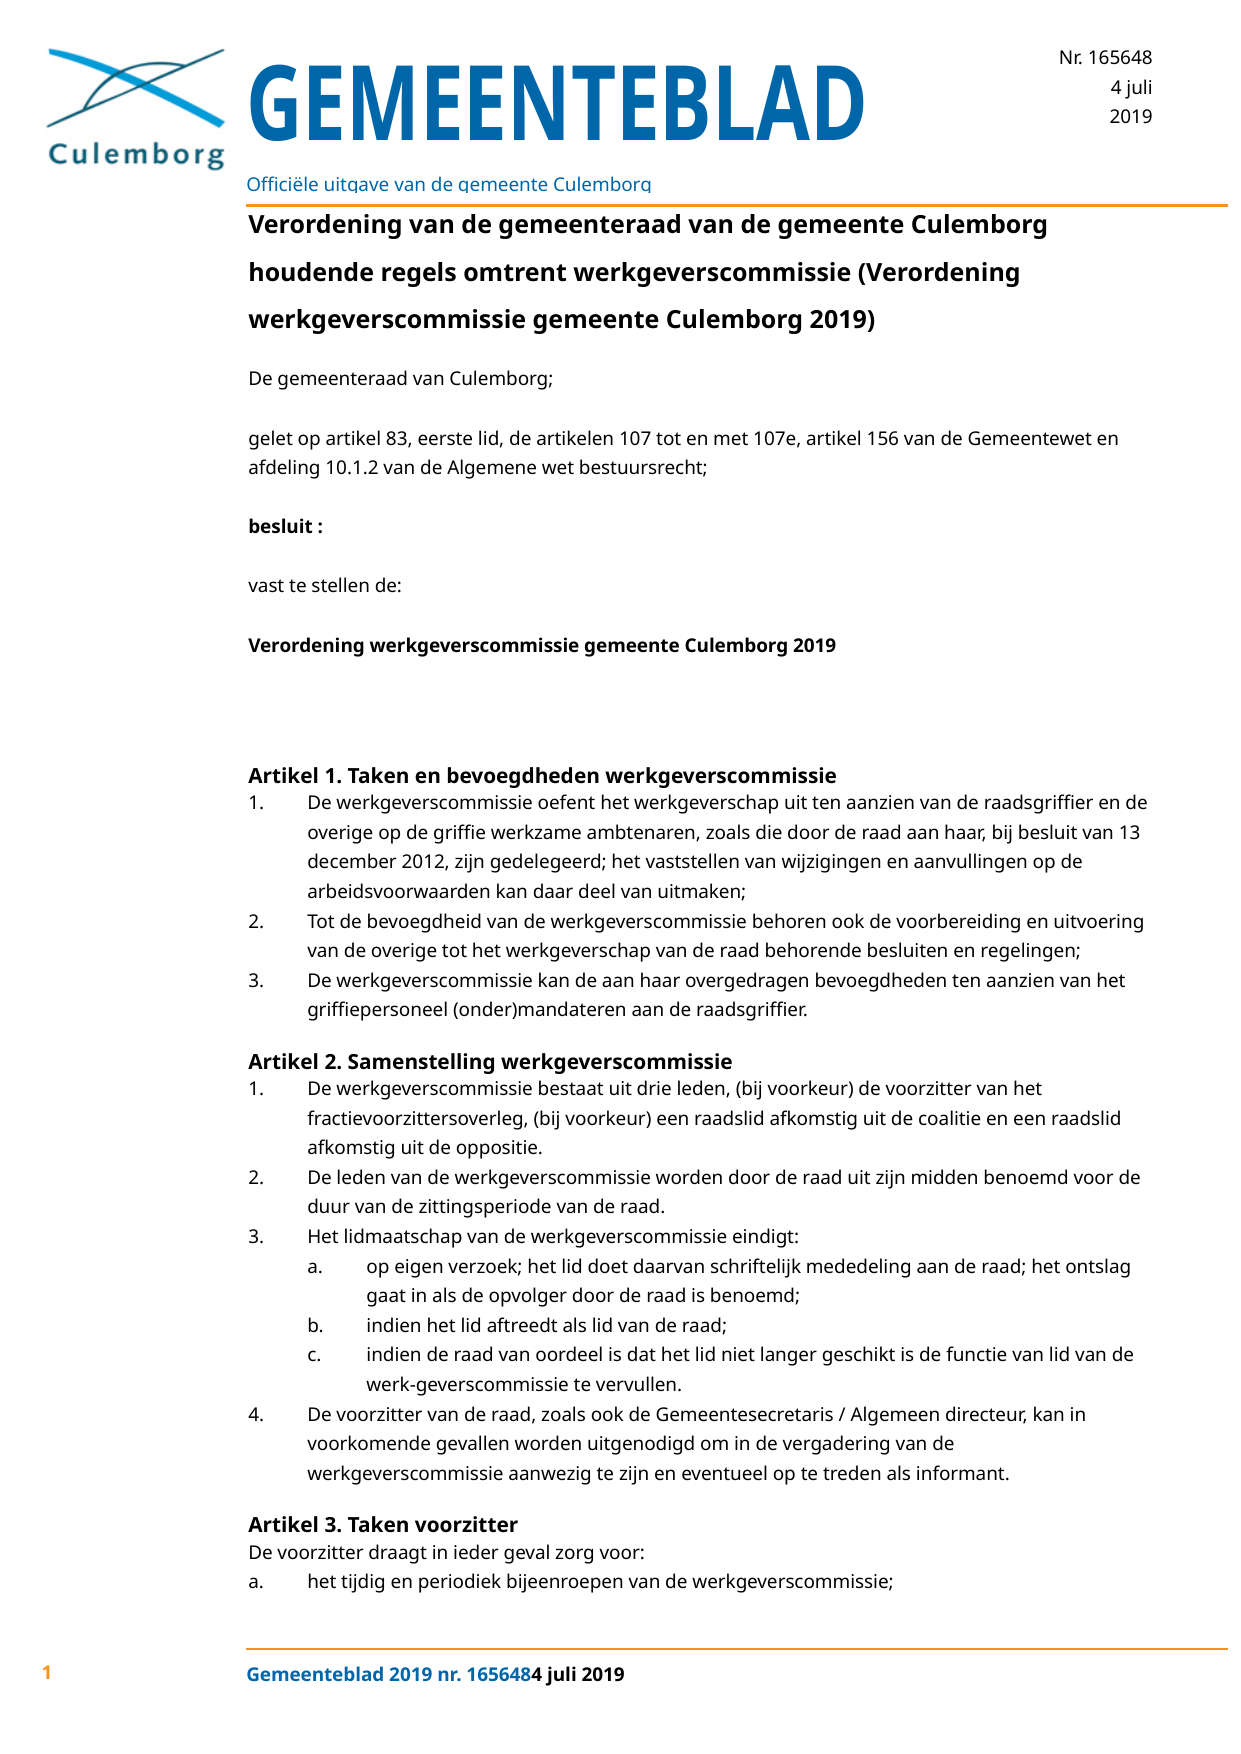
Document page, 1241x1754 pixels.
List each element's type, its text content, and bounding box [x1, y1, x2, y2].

list De voorzitter van de raad, zoals ook de Gemeentesecretaris / Algemeen directeur, kan in voorkomende gevallen worden uitgenodigd om in de vergadering van de werkgeverscommissie aanwezig te zijn en eventueel op te treden als informant. [248, 1401, 1152, 1486]
list De werkgeverscommissie kan de aan haar overgedragen bevoegdheden ten aanzien van het griffiepersoneel (onder)mandateren aan de raadsgriffier. [248, 967, 1152, 1022]
list op eigen verzoek; het lid doet daarvan schriftelijk mededeling aan de raad; het ontslag gaat in als de opvolger door de raad is benoemd; [307, 1253, 1152, 1308]
list Tot de bevoegdheid van de werkgeverscommissie behoren ook de voorbereiding en uitvoering van de overige tot het werkgeverschap van de raad behorende besluiten en regelingen; [248, 908, 1152, 963]
list het tijdig en periodiek bijeenroepen van de werkgeverscommissie; [248, 1568, 1152, 1594]
text besluit : [248, 513, 1152, 539]
text De voorzitter draagt in ieder geval zorg voor: [248, 1539, 1152, 1564]
text Artikel 3. Taken voorzitter [248, 1510, 1152, 1539]
list De werkgeverscommissie bestaat uit drie leden, (bij voorkeur) de voorzitter van het fractievoorzittersoverleg, (bij voorkeur) een raadslid afkomstig uit de coalitie en een raadslid afkomstig uit de oppositie. [248, 1075, 1152, 1160]
text Artikel 1. Taken en bevoegdheden werkgeverscommissie [248, 761, 1152, 789]
text gelet op artikel 83, eerste lid, de artikelen 107 tot en met 107e, artikel 156 van de Gemeentewet en afdeling 10.1.2 van de Algemene wet bestuursrecht; [248, 425, 1152, 480]
text Verordening van de gemeenteraad van de gemeente Culemborg houdende regels omtrent werkgeverscommissie (Verordening werkgeverscommissie gemeente Culemborg 2019) [248, 207, 1152, 336]
text vast te stellen de: [248, 573, 1152, 598]
list Het lidmaatschap van de werkgeverscommissie eindigt: [248, 1223, 1152, 1249]
list De leden van de werkgeverscommissie worden door de raad uit zijn midden benoemd voor de duur van de zittingsperiode van de raad. [248, 1164, 1152, 1219]
text Artikel 2. Samenstelling werkgeverscommissie [248, 1047, 1152, 1075]
list indien het lid aftreedt als lid van de raad; [307, 1312, 1152, 1338]
list De werkgeverscommissie oefent het werkgeverschap uit ten aanzien van de raadsgriffier en de overige op de griffie werkzame ambtenaren, zoals die door de raad aan haar, bij besluit van 13 december 2012, zijn gedelegeerd; het vaststellen van wijzigingen en aanvullingen op de arbeidsvoorwaarden kan daar deel van uitmaken; [248, 789, 1152, 904]
list indien de raad van oordeel is dat het lid niet langer geschikt is de functie van lid van de werk‐geverscommissie te vervullen. [307, 1342, 1152, 1397]
text Verordening werkgeverscommissie gemeente Culemborg 2019 [248, 632, 1152, 657]
picture [41, 47, 231, 172]
text De gemeenteraad van Culemborg; [248, 366, 1152, 391]
